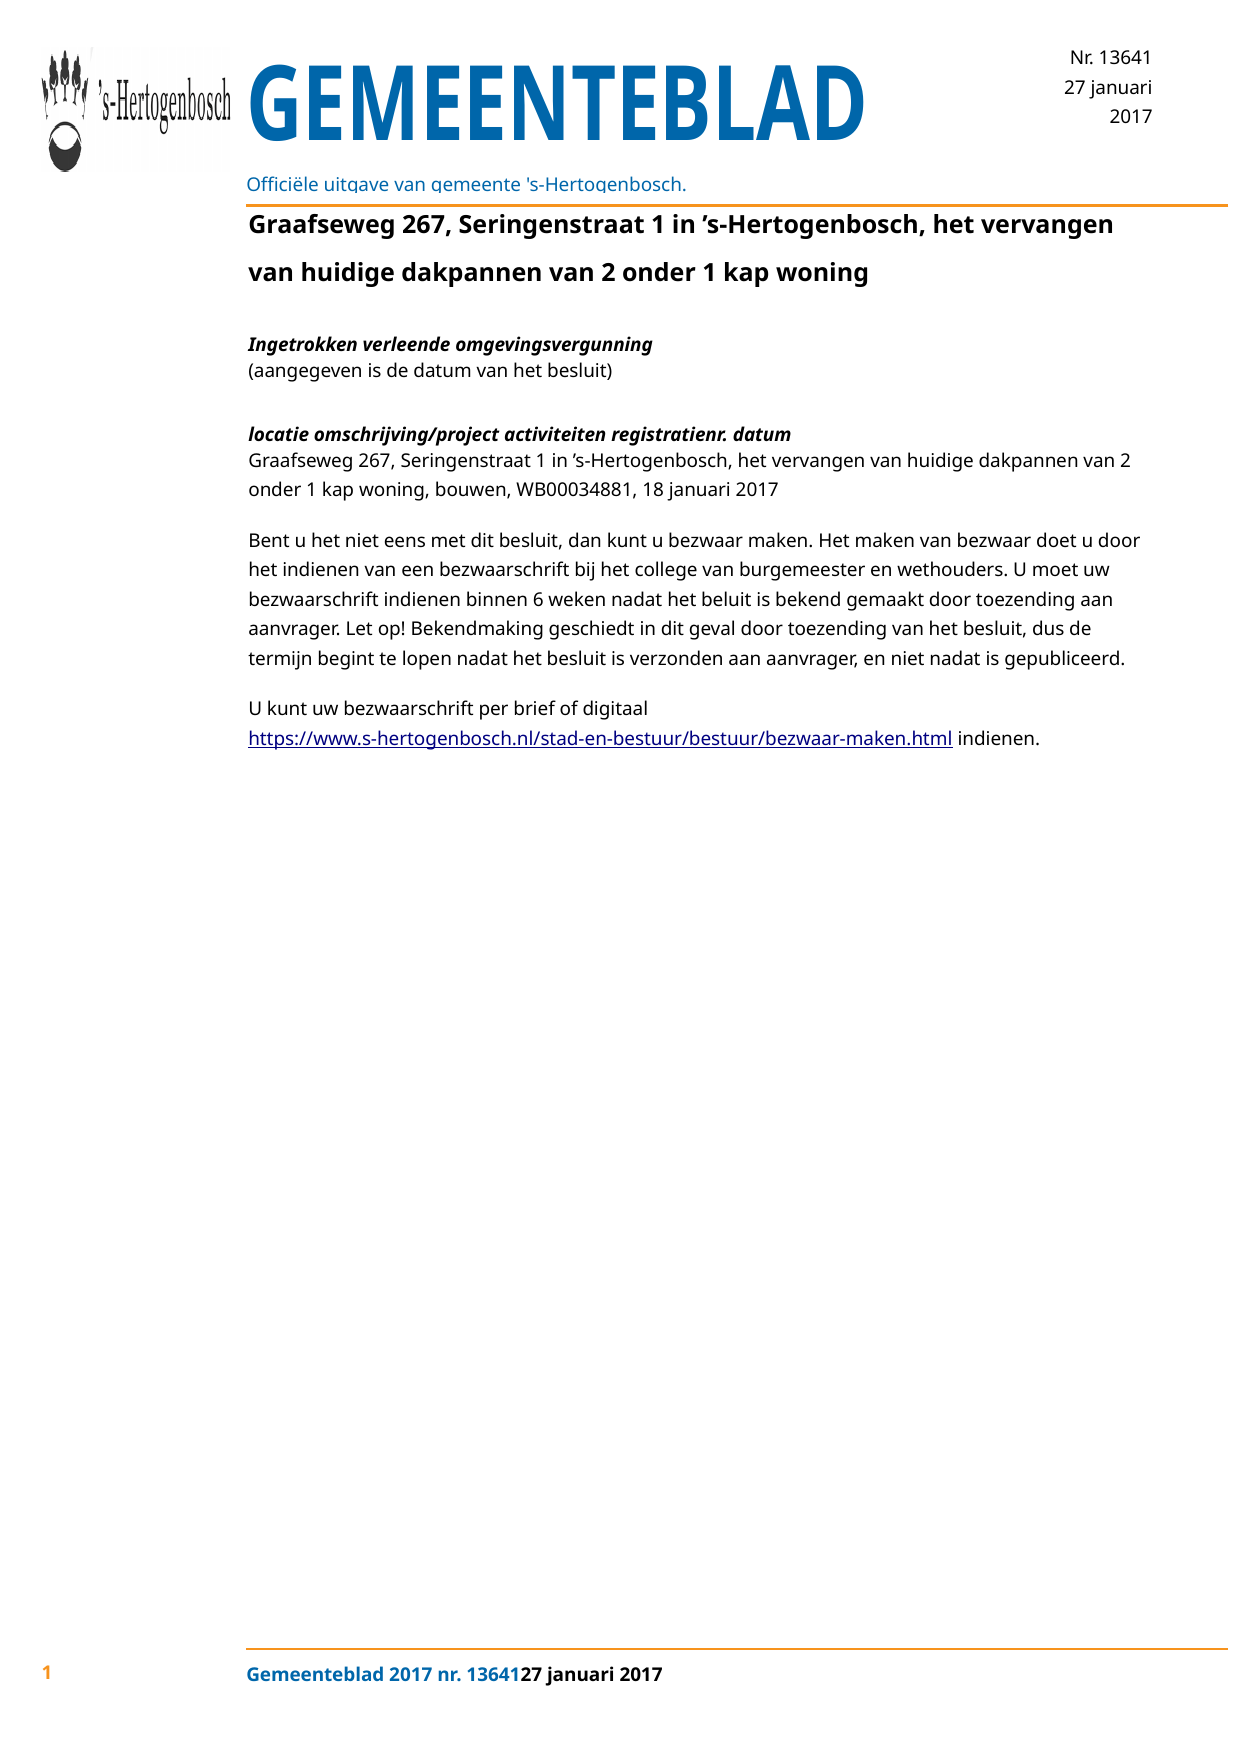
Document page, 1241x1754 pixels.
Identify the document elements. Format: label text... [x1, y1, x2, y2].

text Ingetrokken verleende omgevingsvergunning [248, 331, 1152, 357]
text Graafseweg 267, Seringenstraat 1 in ’s-Hertogenbosch, het vervangen van huidige dakpannen van 2 onder 1 kap woning [248, 207, 1152, 288]
text Bent u het niet eens met dit besluit, dan kunt u bezwaar maken. Het maken van bezwaar doet u door het indienen van een bezwaarschrift bij het college van burgemeester en wethouders. U moet uw bezwaarschrift indienen binnen 6 weken nadat het beluit is bekend gemaakt door toezending aan aanvrager. Let op! Bekendmaking geschiedt in dit geval door toezending van het besluit, dus de termijn begint te lopen nadat het besluit is verzonden aan aanvrager, en niet nadat is gepubliceerd. [248, 527, 1152, 671]
text Graafseweg 267, Seringenstraat 1 in ’s-Hertogenbosch, het vervangen van huidige dakpannen van 2 onder 1 kap woning, bouwen, WB00034881, 18 januari 2017 [248, 447, 1152, 502]
picture [41, 47, 231, 172]
text (aangegeven is de datum van het besluit) [248, 357, 1152, 383]
text U kunt uw bezwaarschrift per brief of digitaal https://www.s-hertogenbosch.nl/stad-en-bestuur/bestuur/bezwaar-maken.html indienen. [248, 696, 1152, 751]
text locatie omschrijving/project activiteiten registratienr. datum [248, 421, 1152, 447]
